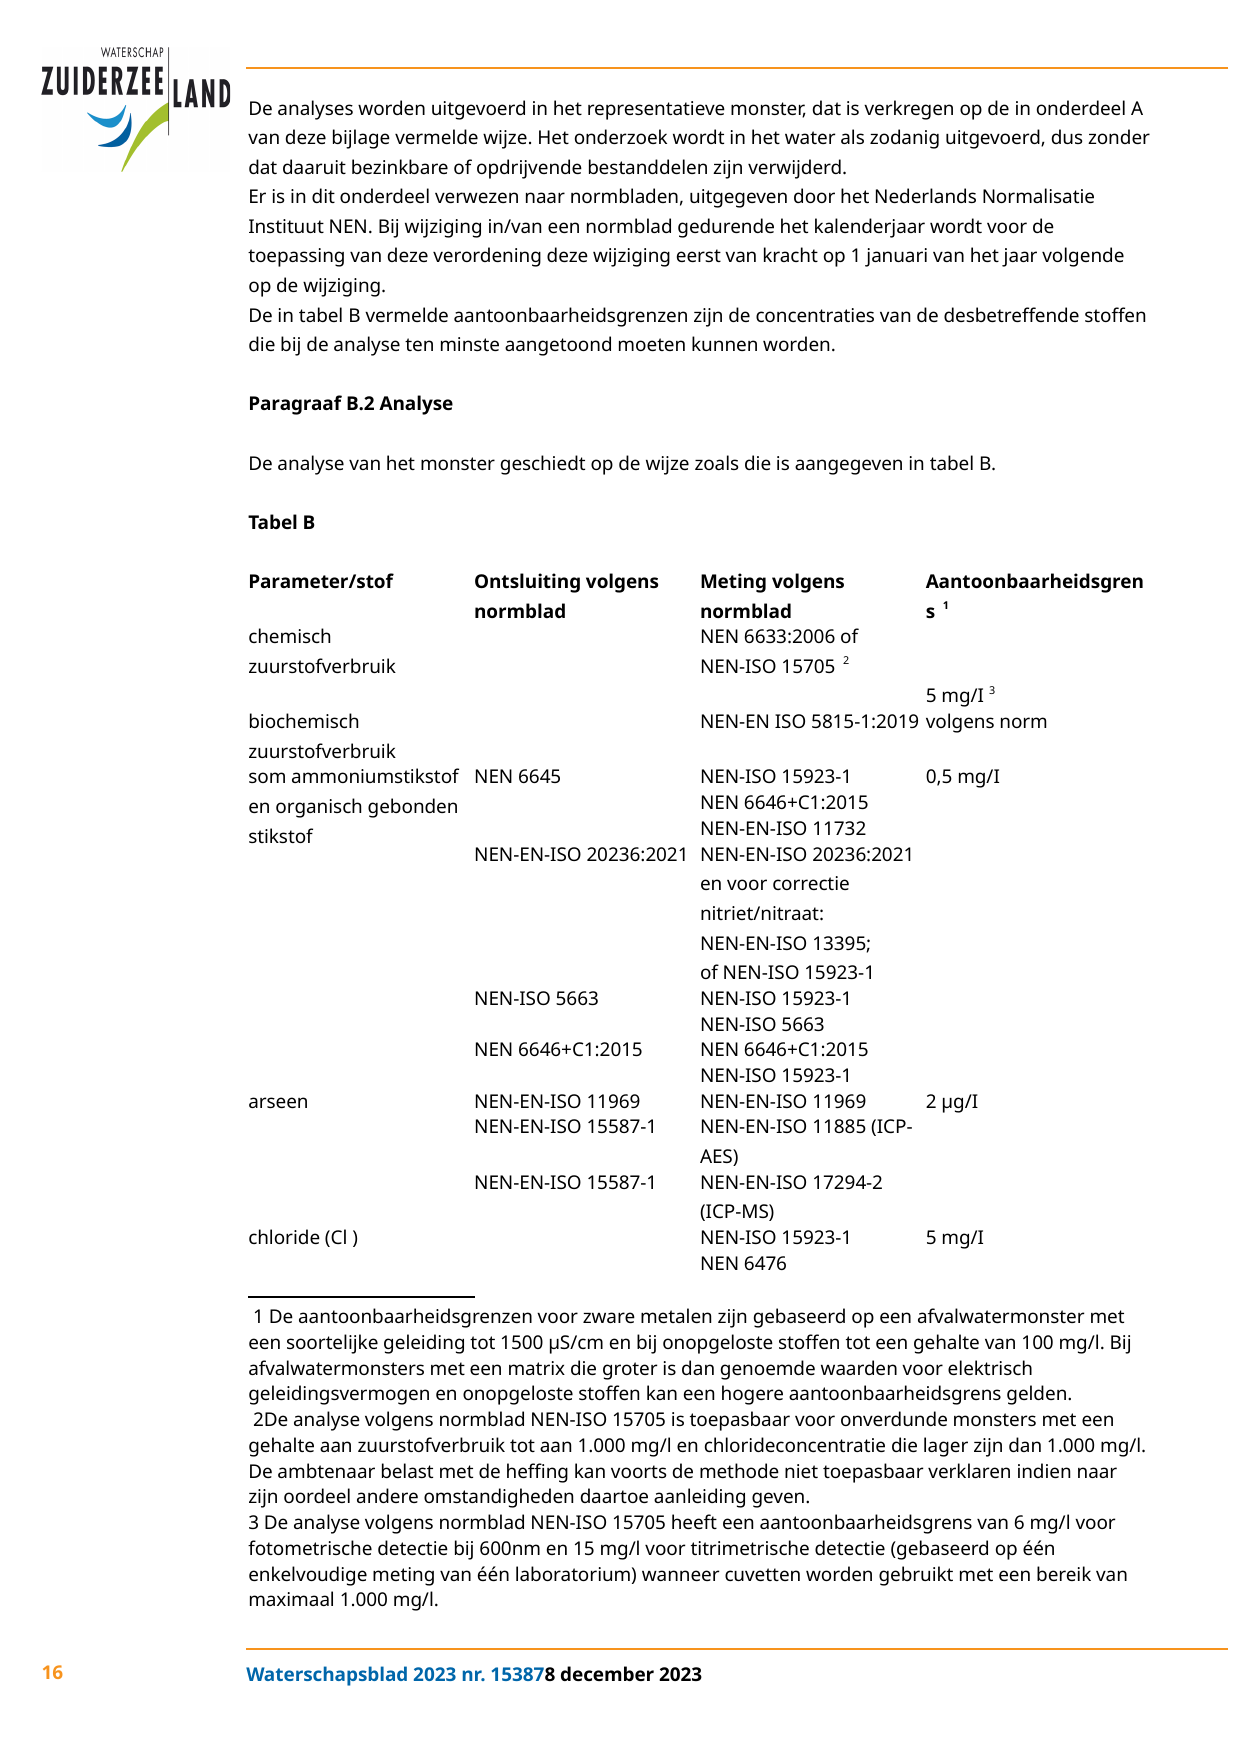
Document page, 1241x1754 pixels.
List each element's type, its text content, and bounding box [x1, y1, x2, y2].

table_cell NEN 6476 [700, 1250, 926, 1276]
table_cell NEN-ISO 15923-1 [700, 985, 926, 1011]
table_cell 5 mg/I [926, 624, 1152, 708]
table_cell 2 µg/I [926, 1088, 1152, 1224]
text De analyse van het monster geschiedt op de wijze zoals die is aangegeven in tabel B. [248, 450, 1152, 476]
text Er is in dit onderdeel verwezen naar normbladen, uitgegeven door het Nederlands Normalisatie Instituut NEN. Bij wijziging in/van een normblad gedurende het kalenderjaar wordt voor de toepassing van deze verordening deze wijziging eerst van kracht op 1 januari van het jaar volgende op de wijziging. [248, 183, 1152, 298]
table_cell NEN-EN-ISO 15587-1 [474, 1169, 700, 1224]
table_cell som ammoniumstikstof en organisch gebonden stikstof [248, 764, 474, 1088]
text De analyses worden uitgevoerd in het representatieve monster, dat is verkregen op de in onderdeel A van deze bijlage vermelde wijze. Het onderzoek wordt in het water als zodanig uitgevoerd, dus zonder dat daaruit bezinkbare of opdrijvende bestanddelen zijn verwijderd. [248, 95, 1152, 180]
table_cell [474, 709, 700, 764]
table_cell arseen [248, 1088, 474, 1224]
table_cell NEN-EN-ISO 17294-2 (ICP-MS) [700, 1169, 926, 1224]
table_cell NEN-EN-ISO 15587-1 [474, 1114, 700, 1169]
table_cell 0,5 mg/I [926, 764, 1152, 1088]
table_cell NEN-ISO 15923-1 [700, 1224, 926, 1250]
table_cell chloride (Cl ) [248, 1224, 474, 1276]
table_cell NEN-ISO 5663 [700, 1011, 926, 1036]
table_cell [474, 624, 700, 708]
picture [41, 47, 231, 172]
text De in tabel B vermelde aantoonbaarheidsgrenzen zijn de concentraties van de desbetreffende stoffen die bij de analyse ten minste aangetoond moeten kunnen worden. [248, 302, 1152, 357]
table_cell NEN 6645 [474, 764, 700, 841]
table_cell chemisch zuurstofverbruik [248, 624, 474, 708]
table_header Ontsluiting volgens normblad [474, 568, 700, 623]
table_header Meting volgens normblad [700, 568, 926, 623]
table_cell biochemisch zuurstofverbruik [248, 709, 474, 764]
table_cell NEN 6646+C1:2015 [474, 1036, 700, 1088]
table_cell NEN-ISO 15923-1 [700, 1062, 926, 1088]
table_cell NEN 6646+C1:2015 [700, 1036, 926, 1062]
table_cell NEN 6633:2006 of NEN-ISO 15705 [700, 624, 926, 708]
table_cell NEN-EN-ISO 11969 [700, 1088, 926, 1114]
text Paragraaf B.2 Analyse [248, 391, 1152, 416]
table_cell NEN-EN-ISO 11732 [700, 815, 926, 841]
table_cell NEN-EN-ISO 20236:2021 en voor correctie nitriet/nitraat: NEN-EN-ISO 13395; of NEN-ISO 15923-1 [700, 841, 926, 985]
table_cell NEN-EN-ISO 11969 [474, 1088, 700, 1114]
table_cell NEN-EN-ISO 20236:2021 [474, 841, 700, 985]
table_header Aantoonbaarheidsgrens [926, 568, 1152, 623]
table_cell NEN-ISO 15923-1 [700, 764, 926, 789]
table_cell 5 mg/I [926, 1224, 1152, 1276]
table_cell [474, 1224, 700, 1276]
table_cell volgens norm [926, 709, 1152, 764]
table_cell NEN-EN ISO 5815-1:2019 [700, 709, 926, 764]
table_header Parameter/stof [248, 568, 474, 623]
table_cell NEN-EN-ISO 11885 (ICP-AES) [700, 1114, 926, 1169]
table_cell NEN 6646+C1:2015 [700, 790, 926, 815]
table_cell NEN-ISO 5663 [474, 985, 700, 1036]
text Tabel B [248, 509, 1152, 535]
